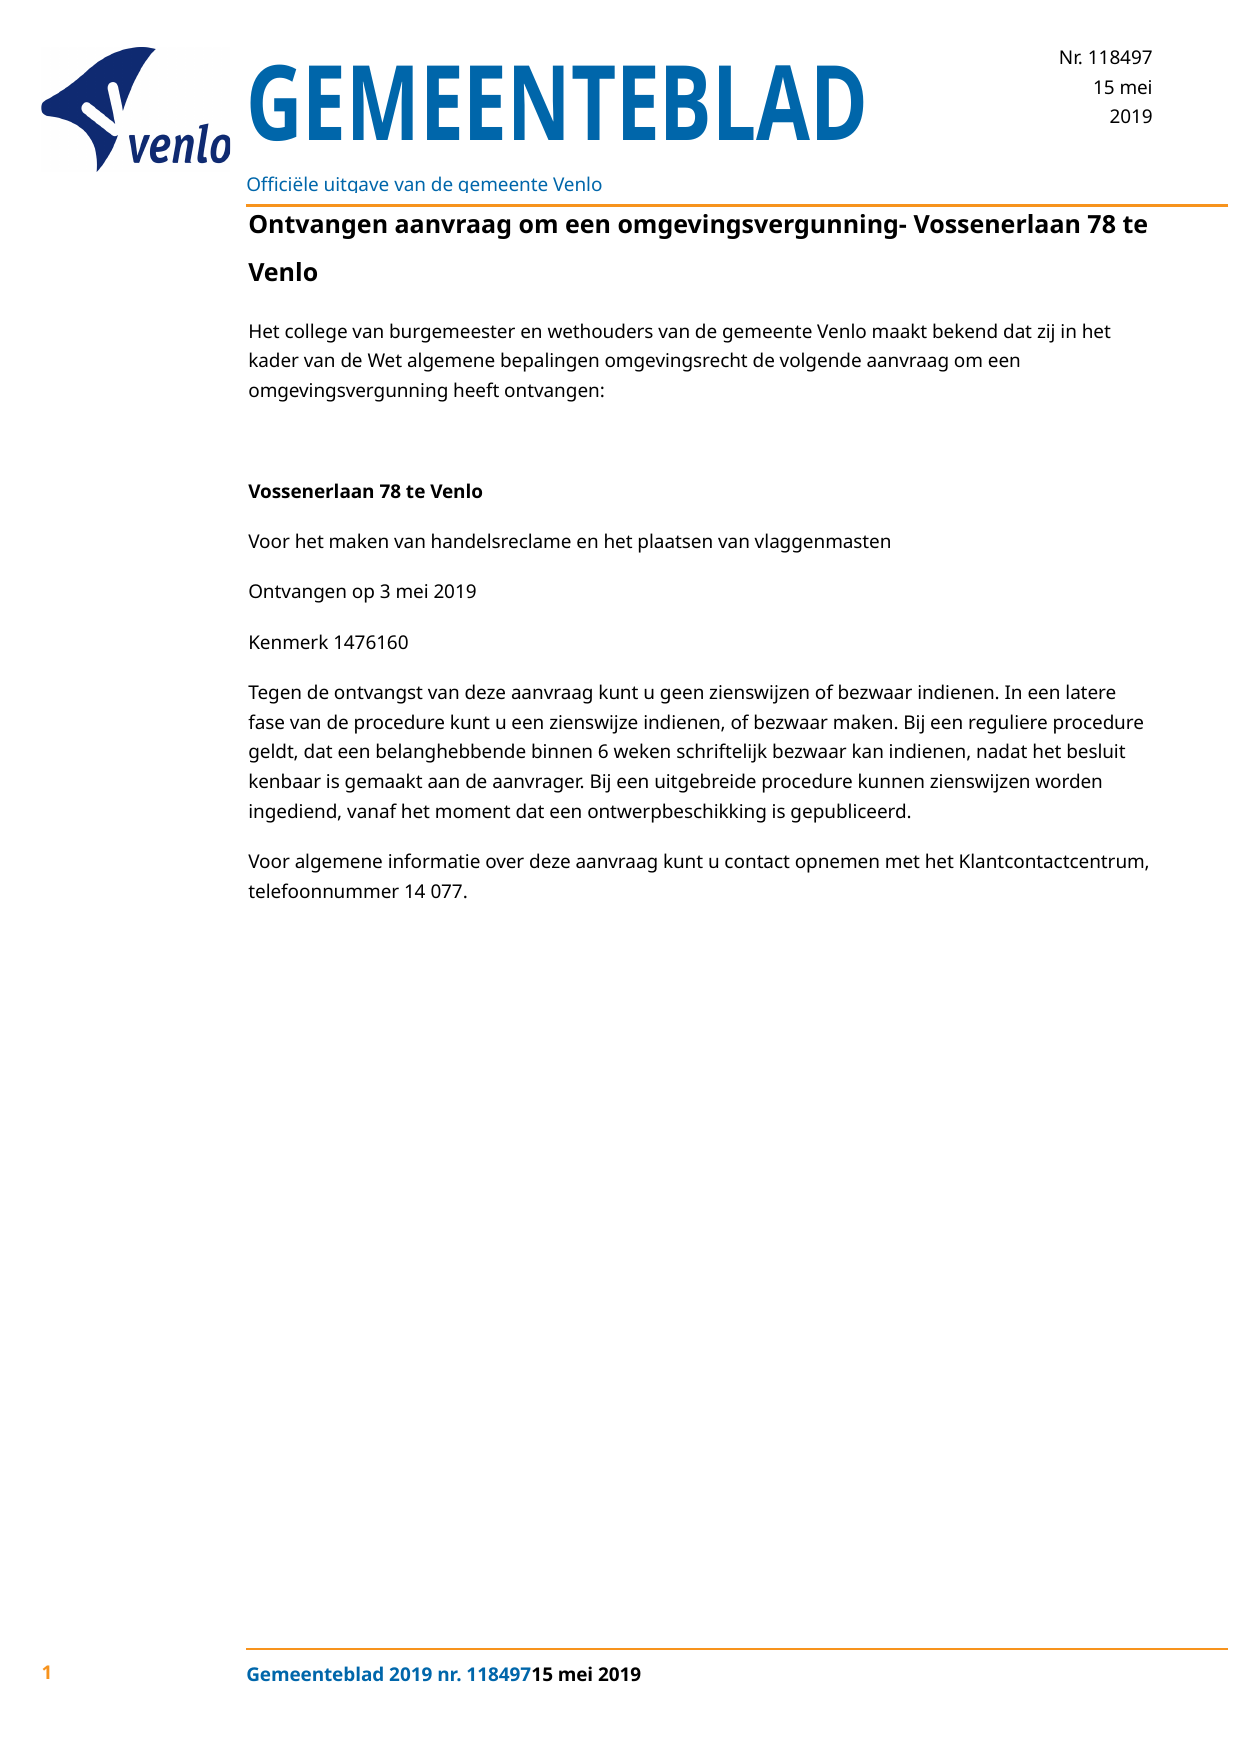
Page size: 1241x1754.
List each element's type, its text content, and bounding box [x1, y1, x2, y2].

text Kenmerk 1476160 [248, 629, 1152, 655]
text Voor het maken van handelsreclame en het plaatsen van vlaggenmasten [248, 528, 1152, 554]
text Vossenerlaan 78 te Venlo [248, 478, 1152, 504]
text Tegen de ontvangst van deze aanvraag kunt u geen zienswijzen of bezwaar indienen. In een latere fase van de procedure kunt u een zienswijze indienen, of bezwaar maken. Bij een reguliere procedure geldt, dat een belanghebbende binnen 6 weken schriftelijk bezwaar kan indienen, nadat het besluit kenbaar is gemaakt aan de aanvrager. Bij een uitgebreide procedure kunnen zienswijzen worden ingediend, vanaf het moment dat een ontwerpbeschikking is gepubliceerd. [248, 679, 1152, 824]
picture [41, 47, 231, 172]
text Ontvangen aanvraag om een omgevingsvergunning- Vossenerlaan 78 te Venlo [248, 207, 1152, 288]
text Het college van burgemeester en wethouders van de gemeente Venlo maakt bekend dat zij in het kader van de Wet algemene bepalingen omgevingsrecht de volgende aanvraag om een omgevingsvergunning heeft ontvangen: [248, 318, 1152, 403]
text Ontvangen op 3 mei 2019 [248, 579, 1152, 604]
text Voor algemene informatie over deze aanvraag kunt u contact opnemen met het Klantcontactcentrum, telefoonnummer 14 077. [248, 848, 1152, 904]
